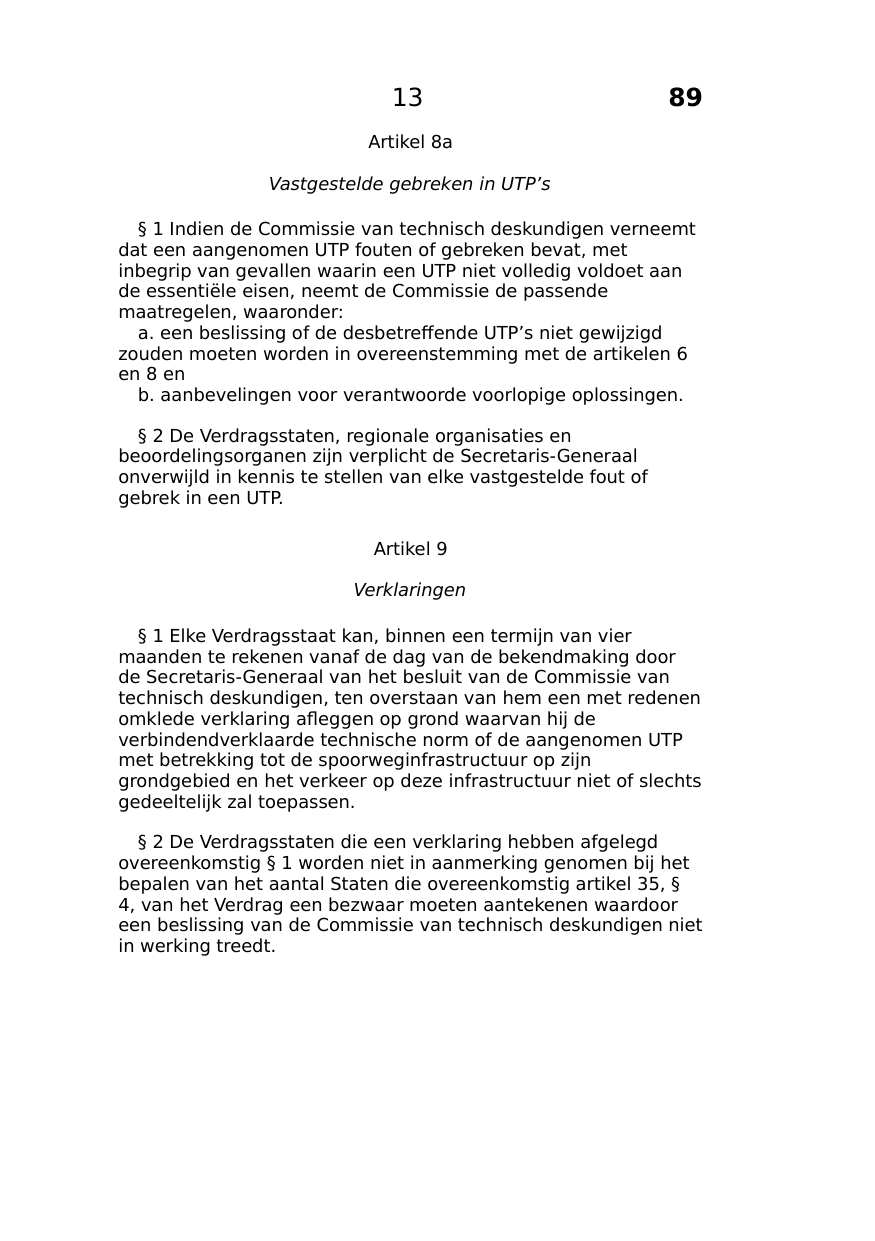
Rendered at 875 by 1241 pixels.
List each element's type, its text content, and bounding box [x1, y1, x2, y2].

subtitle Artikel 9 Verklaringen [118, 538, 703, 601]
text b. aanbevelingen voor verantwoorde voorlopige oplossingen. [118, 385, 703, 406]
text § 1 Elke Verdragsstaat kan, binnen een termijn van vier maanden te rekenen vanaf de dag van de bekendmaking door de Secretaris-Generaal van het besluit van de Commissie van technisch deskundigen, ten overstaan van hem een met redenen omklede verklaring afleggen op grond waarvan hij de verbindendverklaarde technische norm of de aangenomen UTP met betrekking tot de spoorweginfrastructuur op zijn grondgebied en het verkeer op deze infrastructuur niet of slechts gedeeltelijk zal toepassen. [118, 626, 703, 812]
text a. een beslissing of de desbetreffende UTP’s niet gewijzigd zouden moeten worden in overeenstemming met de artikelen 6 en 8 en [118, 323, 703, 385]
text § 1 Indien de Commissie van technisch deskundigen verneemt dat een aangenomen UTP fouten of gebreken bevat, met inbegrip van gevallen waarin een UTP niet volledig voldoet aan de essentiële eisen, neemt de Commissie de passende maatregelen, waaronder: [118, 219, 703, 323]
text § 2 De Verdragsstaten, regionale organisaties en beoordelingsorganen zijn verplicht de Secretaris-Generaal onverwijld in kennis te stellen van elke vastgestelde fout of gebrek in een UTP. [118, 426, 703, 508]
text § 2 De Verdragsstaten die een verklaring hebben afgelegd overeenkomstig § 1 worden niet in aanmerking genomen bij het bepalen van het aantal Staten die overeenkomstig artikel 35, § 4, van het Verdrag een bezwaar moeten aantekenen waardoor een beslissing van de Commissie van technisch deskundigen niet in werking treedt. [118, 832, 703, 957]
subtitle Artikel 8a Vastgestelde gebreken in UTP’s [118, 132, 703, 194]
